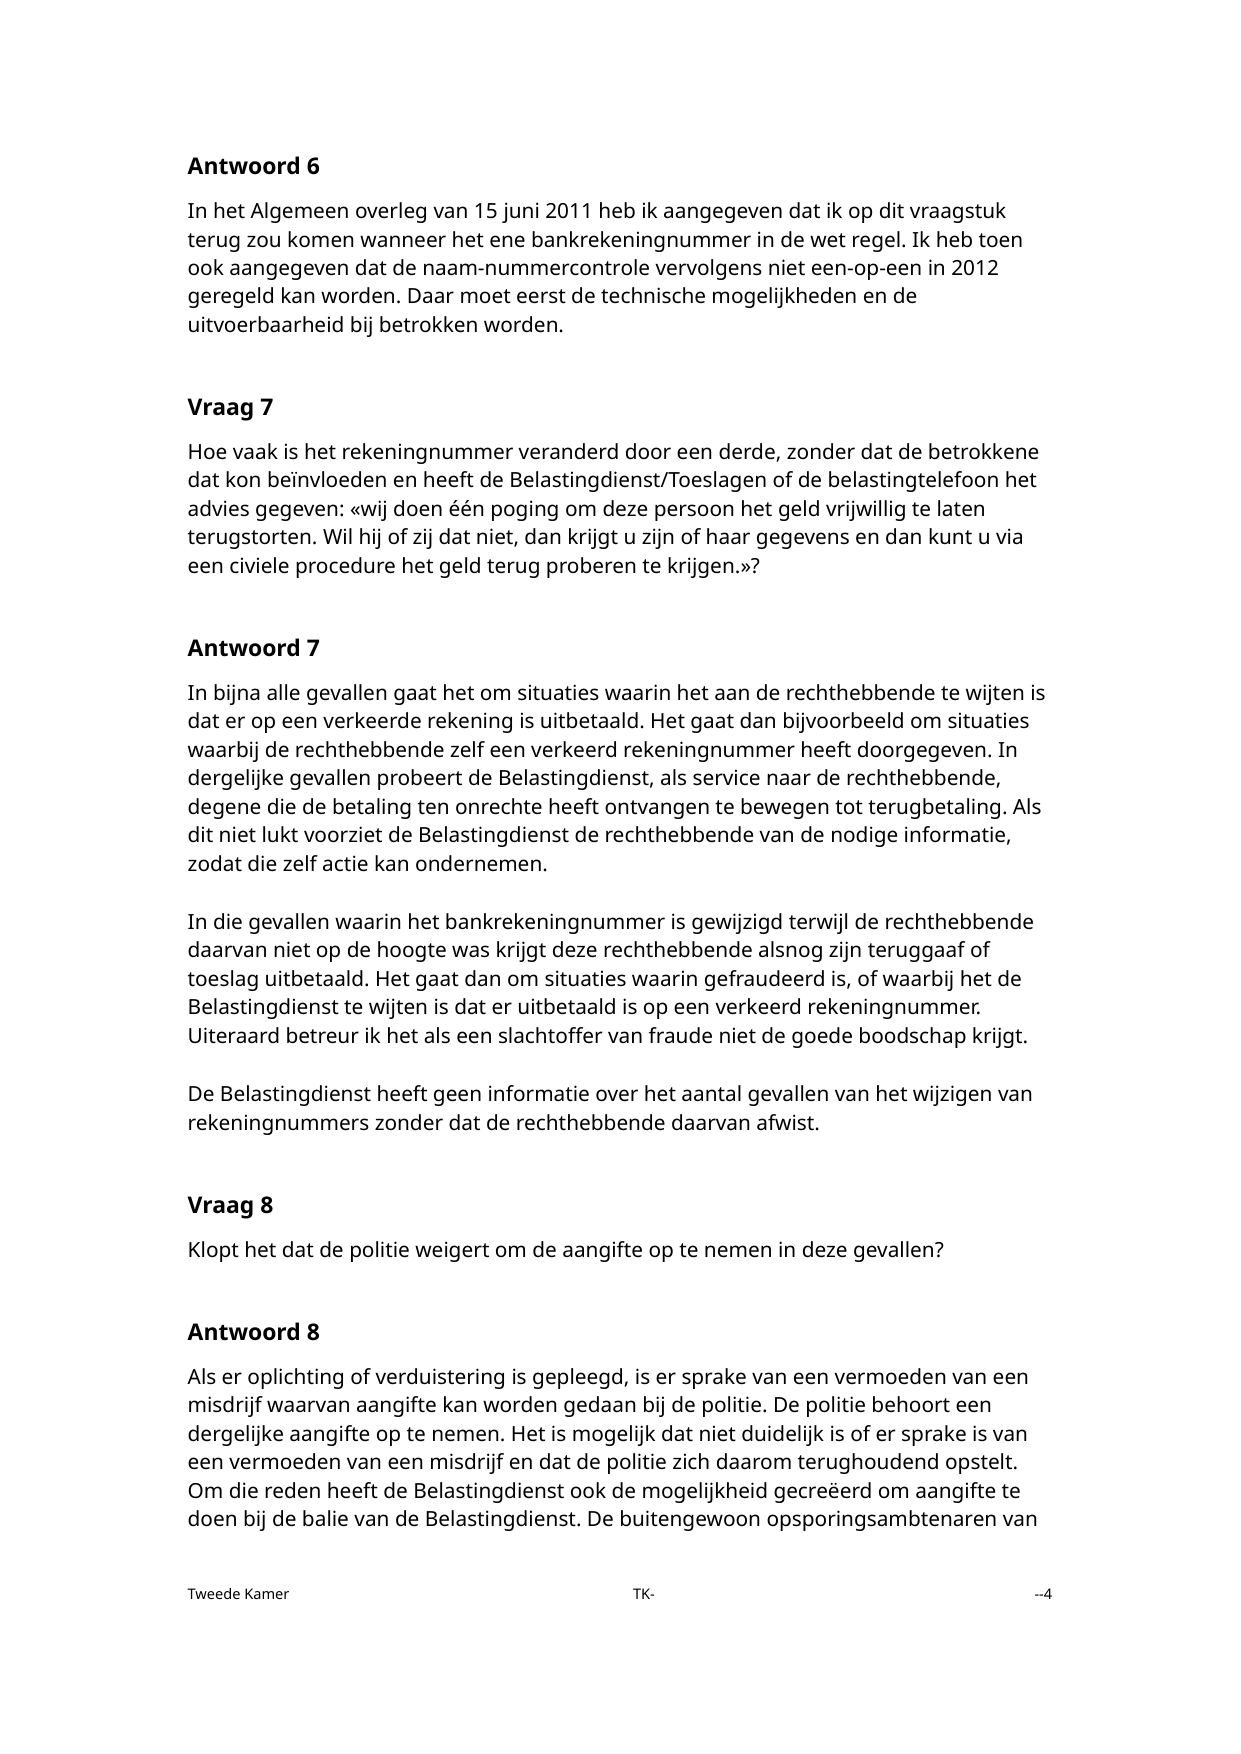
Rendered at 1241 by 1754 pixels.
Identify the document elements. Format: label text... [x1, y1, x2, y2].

subtitle Vraag 8 [187, 1189, 1053, 1220]
text Hoe vaak is het rekeningnummer veranderd door een derde, zonder dat de betrokkene dat kon beïnvloeden en heeft de Belastingdienst/Toeslagen of de belastingtelefoon het advies gegeven: «wij doen één poging om deze persoon het geld vrijwillig te laten terugstorten. Wil hij of zij dat niet, dan krijgt u zijn of haar gegevens en dan kunt u via een civiele procedure het geld terug proberen te krijgen.»? [187, 437, 1053, 579]
text De Belastingdienst heeft geen informatie over het aantal gevallen van het wijzigen van rekeningnummers zonder dat de rechthebbende daarvan afwist. [187, 1079, 1053, 1136]
subtitle Vraag 7 [187, 391, 1053, 422]
text In die gevallen waarin het bankrekeningnummer is gewijzigd terwijl de rechthebbende daarvan niet op de hoogte was krijgt deze rechthebbende alsnog zijn teruggaaf of toeslag uitbetaald. Het gaat dan om situaties waarin gefraudeerd is, of waarbij het de Belastingdienst te wijten is dat er uitbetaald is op een verkeerd rekeningnummer. Uiteraard betreur ik het als een slachtoffer van fraude niet de goede boodschap krijgt. [187, 907, 1053, 1049]
subtitle Antwoord 6 [187, 150, 1053, 181]
text In bijna alle gevallen gaat het om situaties waarin het aan de rechthebbende te wijten is dat er op een verkeerde rekening is uitbetaald. Het gaat dan bijvoorbeeld om situaties waarbij de rechthebbende zelf een verkeerd rekeningnummer heeft doorgegeven. In dergelijke gevallen probeert de Belastingdienst, als service naar de rechthebbende, degene die de betaling ten onrechte heeft ontvangen te bewegen tot terugbetaling. Als dit niet lukt voorziet de Belastingdienst de rechthebbende van de nodige informatie, zodat die zelf actie kan ondernemen. [187, 678, 1053, 877]
text In het Algemeen overleg van 15 juni 2011 heb ik aangegeven dat ik op dit vraagstuk terug zou komen wanneer het ene bankrekeningnummer in de wet regel. Ik heb toen ook aangegeven dat de naam-nummercontrole vervolgens niet een-op-een in 2012 geregeld kan worden. Daar moet eerst de technische mogelijkheden en de uitvoerbaarheid bij betrokken worden. [187, 196, 1053, 338]
text Als er oplichting of verduistering is gepleegd, is er sprake van een vermoeden van een misdrijf waarvan aangifte kan worden gedaan bij de politie. De politie behoort een dergelijke aangifte op te nemen. Het is mogelijk dat niet duidelijk is of er sprake is van een vermoeden van een misdrijf en dat de politie zich daarom terughoudend opstelt. Om die reden heeft de Belastingdienst ook de mogelijkheid gecreëerd om aangifte te doen bij de balie van de Belastingdienst. De buitengewoon opsporingsambtenaren van [187, 1362, 1053, 1533]
text Klopt het dat de politie weigert om de aangifte op te nemen in deze gevallen? [187, 1235, 1053, 1263]
subtitle Antwoord 7 [187, 632, 1053, 663]
subtitle Antwoord 8 [187, 1316, 1053, 1347]
